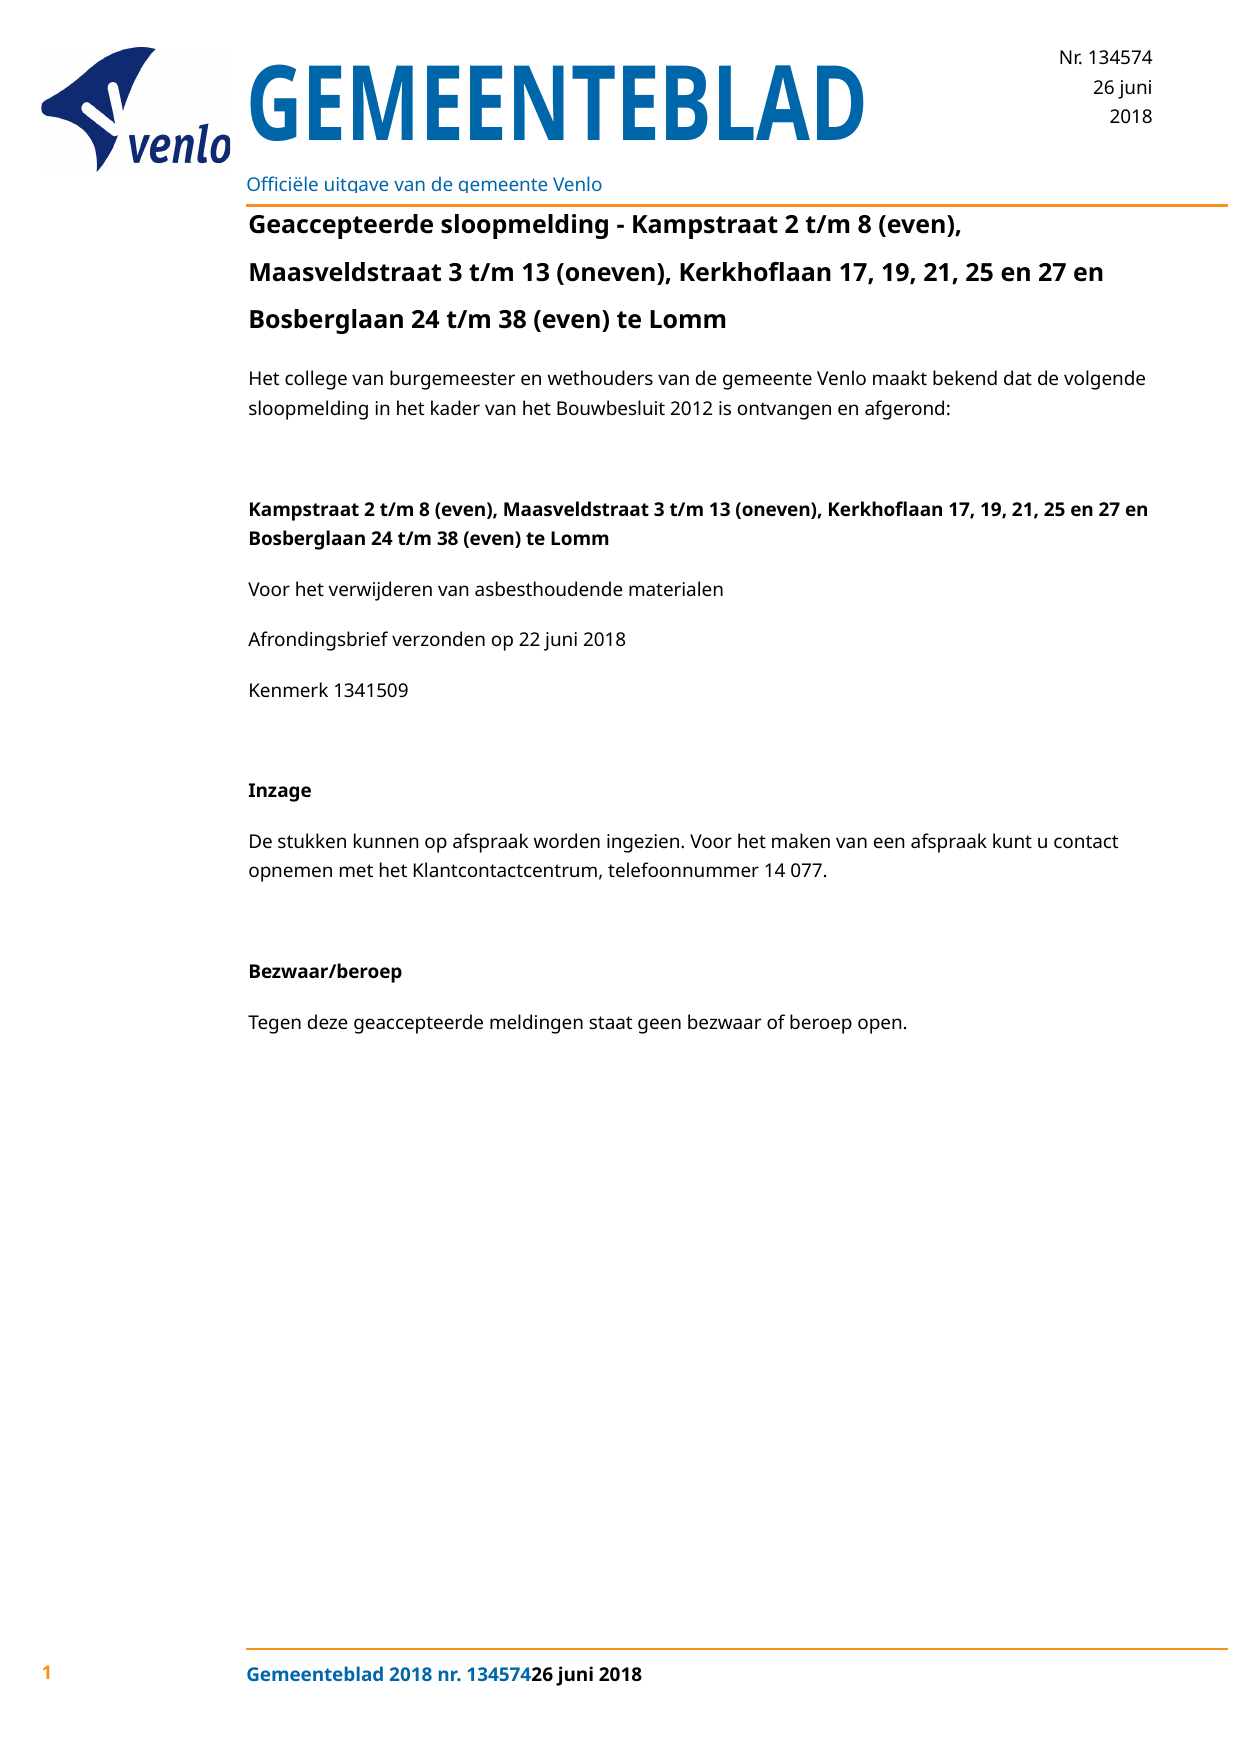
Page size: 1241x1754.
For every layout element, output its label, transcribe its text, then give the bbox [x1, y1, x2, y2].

text Bezwaar/beroep [248, 958, 1152, 984]
text Het college van burgemeester en wethouders van de gemeente Venlo maakt bekend dat de volgende sloopmelding in het kader van het Bouwbesluit 2012 is ontvangen en afgerond: [248, 366, 1152, 421]
text Kenmerk 1341509 [248, 677, 1152, 702]
text De stukken kunnen op afspraak worden ingezien. Voor het maken van een afspraak kunt u contact opnemen met het Klantcontactcentrum, telefoonnummer 14 077. [248, 828, 1152, 883]
text Kampstraat 2 t/m 8 (even), Maasveldstraat 3 t/m 13 (oneven), Kerkhoflaan 17, 19, 21, 25 en 27 en Bosberglaan 24 t/m 38 (even) te Lomm [248, 496, 1152, 551]
text Geaccepteerde sloopmelding - Kampstraat 2 t/m 8 (even), Maasveldstraat 3 t/m 13 (oneven), Kerkhoflaan 17, 19, 21, 25 en 27 en Bosberglaan 24 t/m 38 (even) te Lomm [248, 207, 1152, 336]
text Tegen deze geaccepteerde meldingen staat geen bezwaar of beroep open. [248, 1009, 1152, 1034]
text Voor het verwijderen van asbesthoudende materialen [248, 576, 1152, 602]
picture [41, 47, 231, 172]
text Afrondingsbrief verzonden op 22 juni 2018 [248, 626, 1152, 652]
text Inzage [248, 778, 1152, 803]
